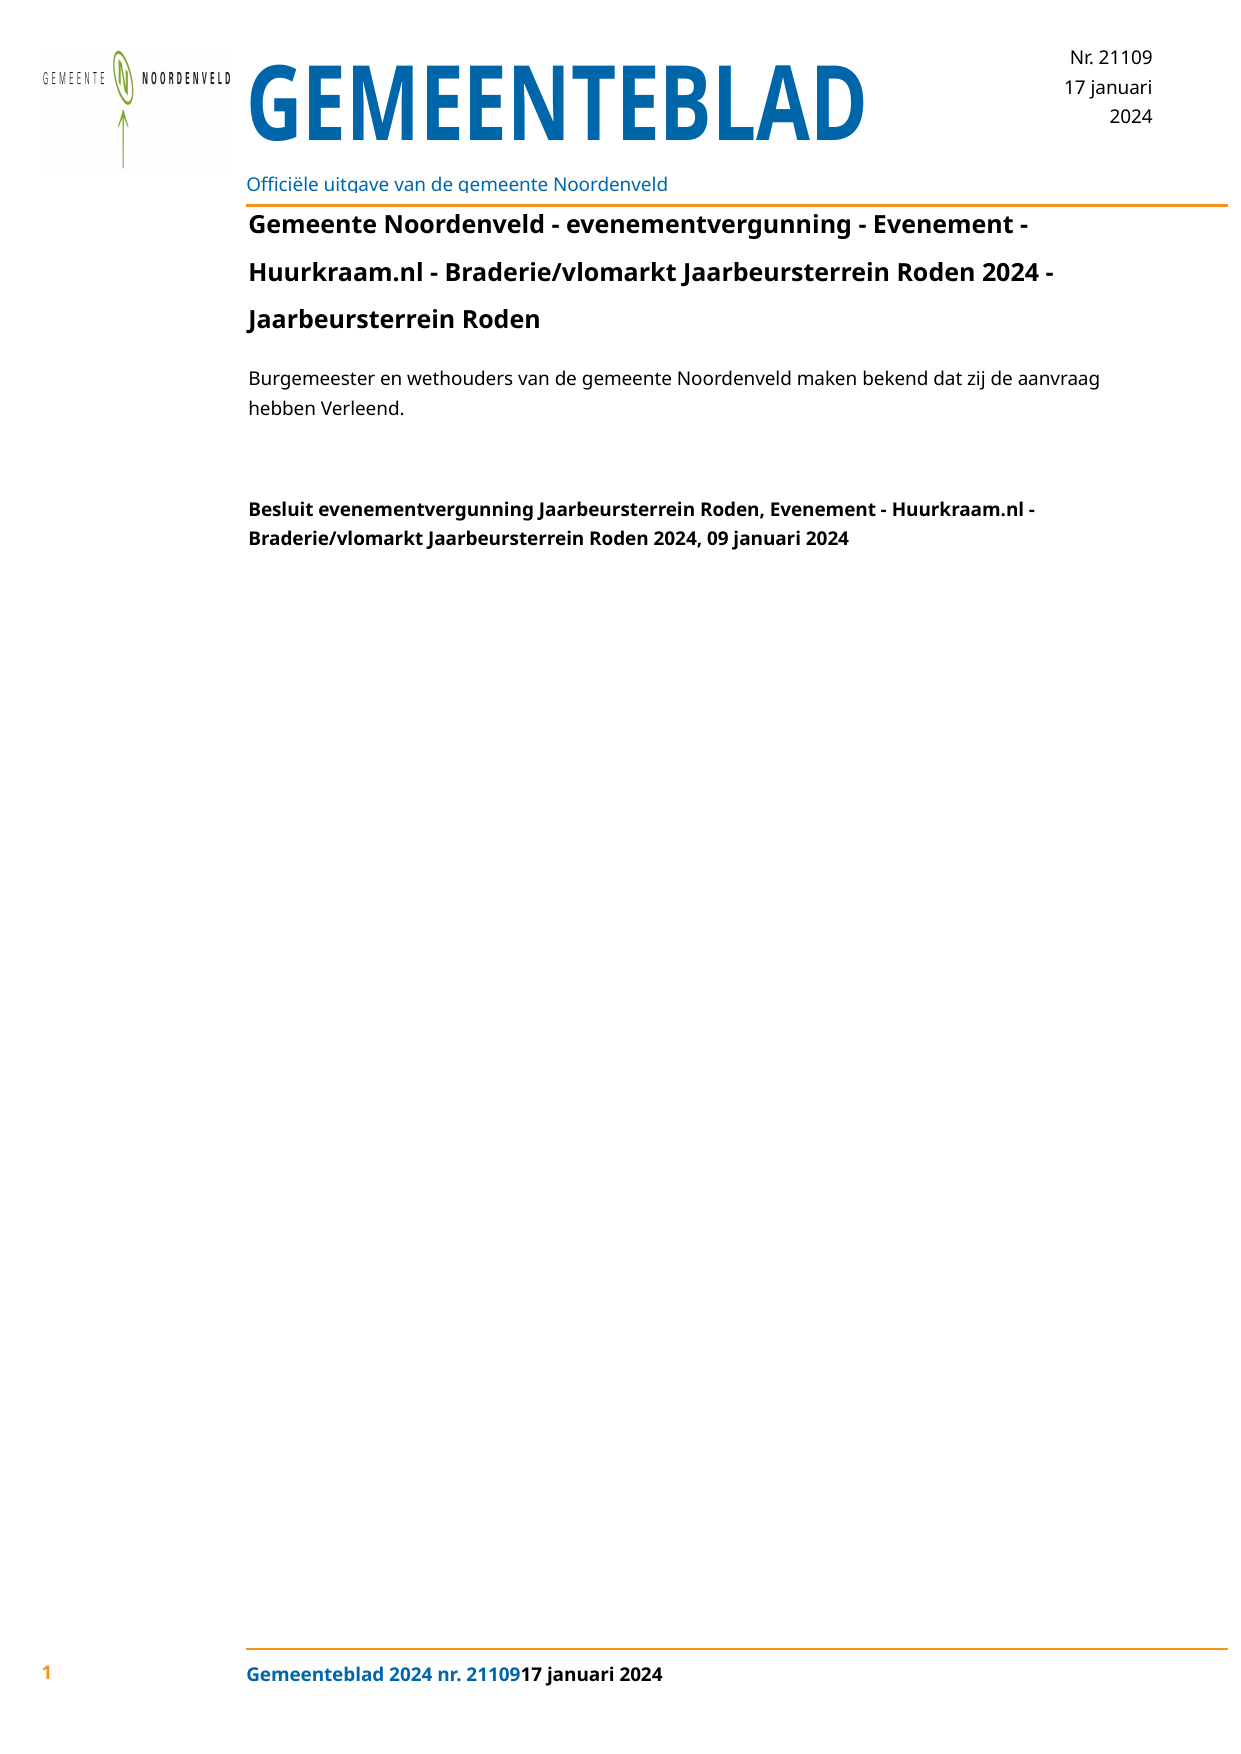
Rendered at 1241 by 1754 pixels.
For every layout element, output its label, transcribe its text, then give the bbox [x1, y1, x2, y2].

text Besluit evenementvergunning Jaarbeursterrein Roden, Evenement - Huurkraam.nl - Braderie/vlomarkt Jaarbeursterrein Roden 2024, 09 januari 2024 [248, 496, 1152, 551]
text Burgemeester en wethouders van de gemeente Noordenveld maken bekend dat zij de aanvraag hebben Verleend. [248, 366, 1152, 421]
picture [41, 47, 231, 172]
text Gemeente Noordenveld - evenementvergunning - Evenement - Huurkraam.nl - Braderie/vlomarkt Jaarbeursterrein Roden 2024 - Jaarbeursterrein Roden [248, 207, 1152, 336]
